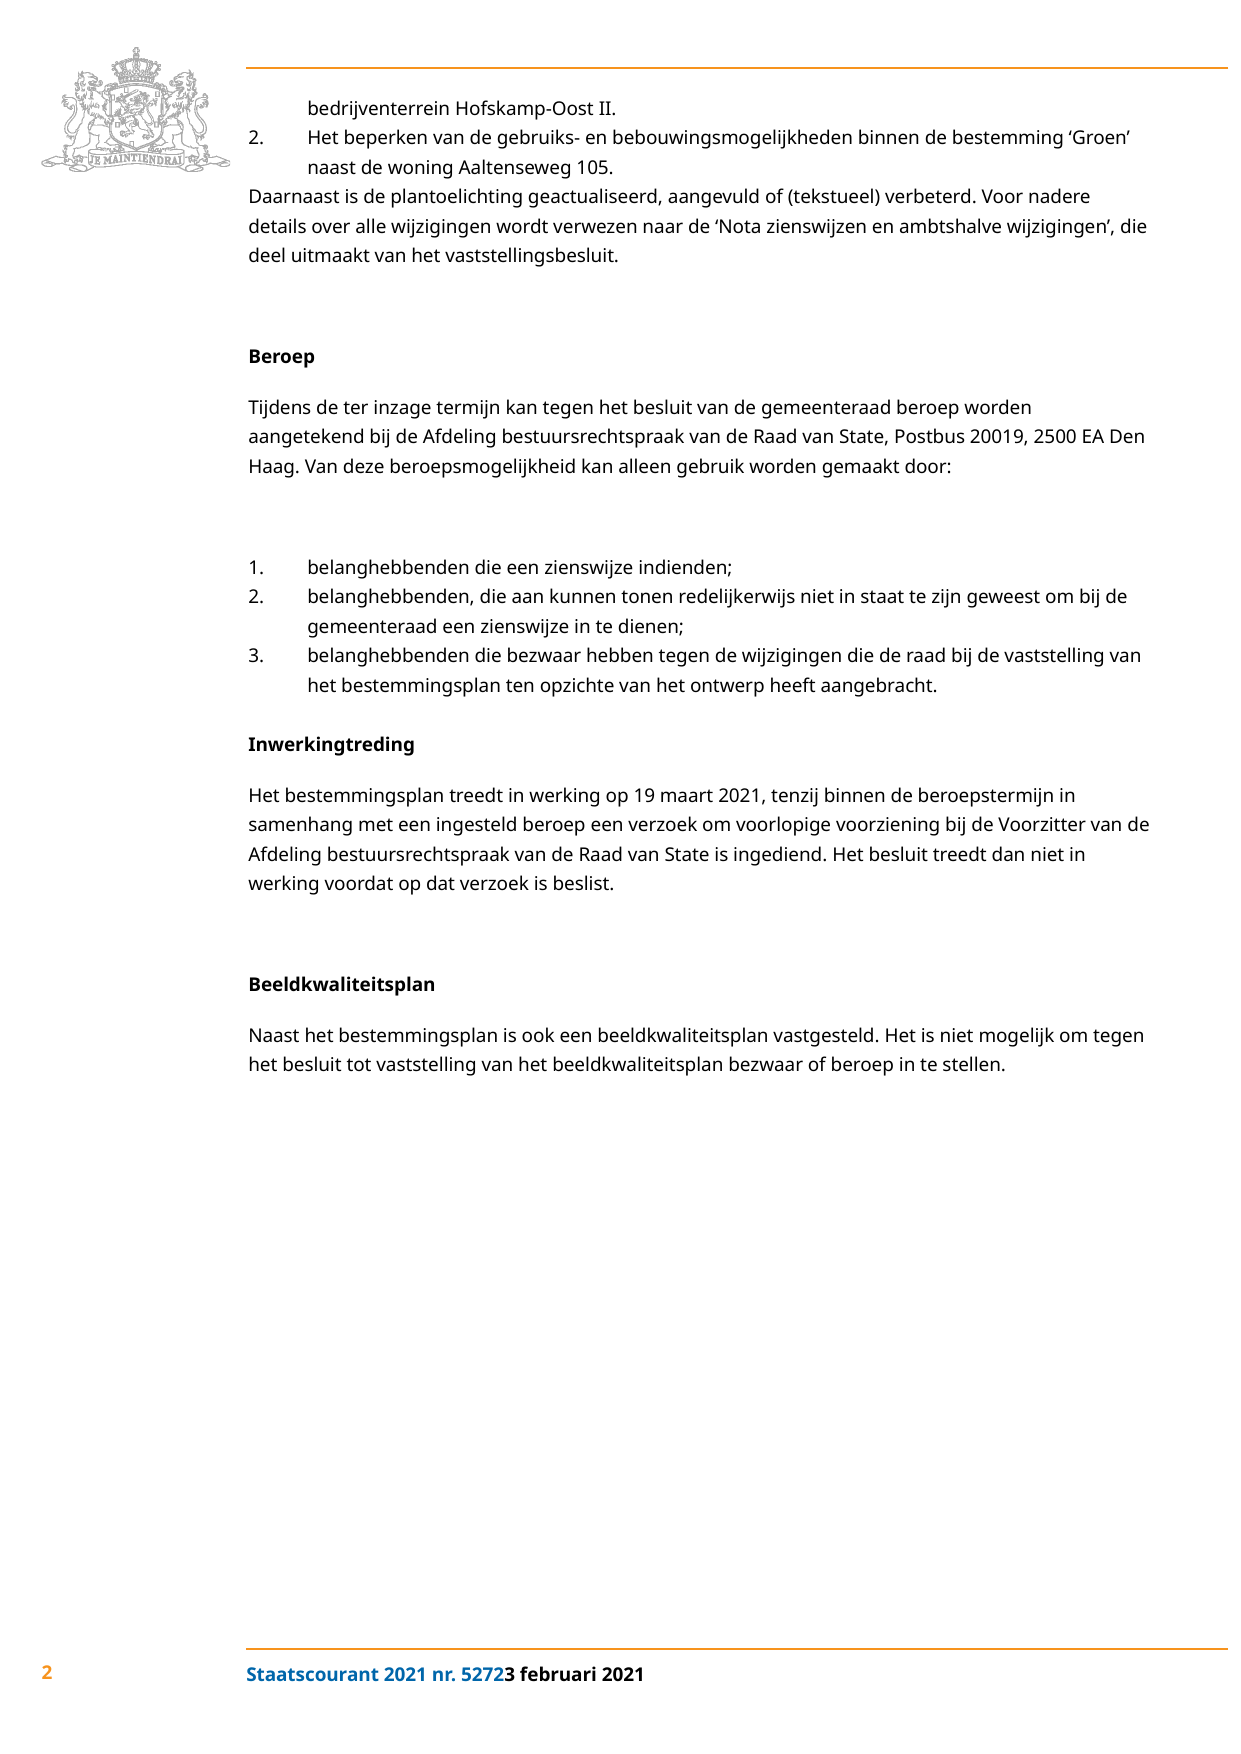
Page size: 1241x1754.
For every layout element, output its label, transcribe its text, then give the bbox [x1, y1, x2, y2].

text Beeldkwaliteitsplan [248, 971, 1152, 997]
list bedrijventerrein Hofskamp-Oost II. [248, 95, 1152, 121]
list Het beperken van de gebruiks- en bebouwingsmogelijkheden binnen de bestemming ‘Groen’ naast de woning Aaltenseweg 105. [248, 124, 1152, 180]
list belanghebbenden die een zienswijze indienden; [248, 554, 1152, 580]
text Daarnaast is de plantoelichting geactualiseerd, aangevuld of (tekstueel) verbeterd. Voor nadere details over alle wijzigingen wordt verwezen naar de ‘Nota zienswijzen en ambtshalve wijzigingen’, die deel uitmaakt van het vaststellingsbesluit. [248, 183, 1152, 268]
text Beroep [248, 343, 1152, 369]
text Inwerkingtreding [248, 731, 1152, 757]
text Naast het bestemmingsplan is ook een beeldkwaliteitsplan vastgesteld. Het is niet mogelijk om tegen het besluit tot vaststelling van het beeldkwaliteitsplan bezwaar of beroep in te stellen. [248, 1022, 1152, 1077]
text Het bestemmingsplan treedt in werking op 19 maart 2021, tenzij binnen de beroepstermijn in samenhang met een ingesteld beroep een verzoek om voorlopige voorziening bij de Voorzitter van de Afdeling bestuursrechtspraak van de Raad van State is ingediend. Het besluit treedt dan niet in werking voordat op dat verzoek is beslist. [248, 782, 1152, 896]
picture [41, 47, 231, 172]
list belanghebbenden, die aan kunnen tonen redelijkerwijs niet in staat te zijn geweest om bij de gemeenteraad een zienswijze in te dienen; [248, 583, 1152, 639]
text Tijdens de ter inzage termijn kan tegen het besluit van de gemeenteraad beroep worden aangetekend bij de Afdeling bestuursrechtspraak van de Raad van State, Postbus 20019, 2500 EA Den Haag. Van deze beroepsmogelijkheid kan alleen gebruik worden gemaakt door: [248, 394, 1152, 479]
list belanghebbenden die bezwaar hebben tegen de wijzigingen die de raad bij de vaststelling van het bestemmingsplan ten opzichte van het ontwerp heeft aangebracht. [248, 643, 1152, 698]
